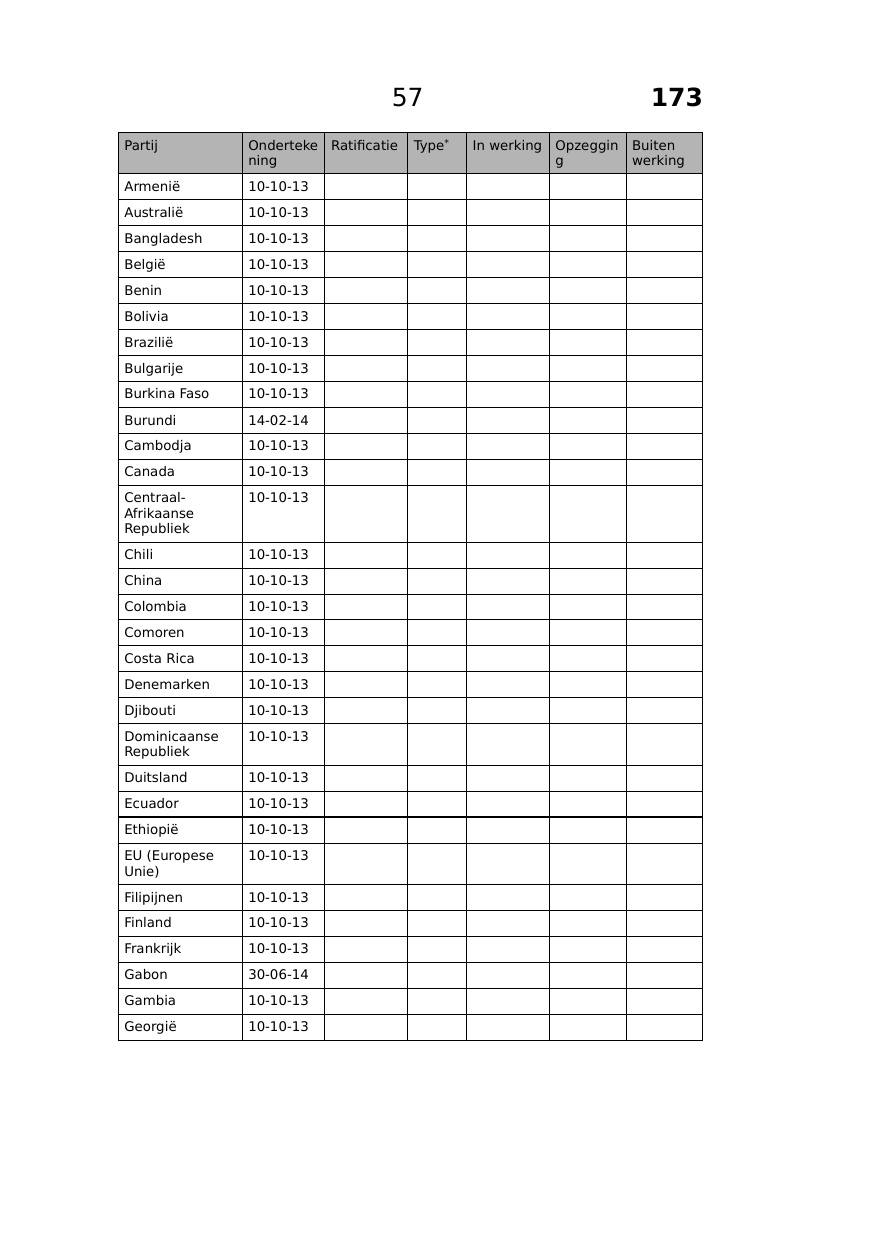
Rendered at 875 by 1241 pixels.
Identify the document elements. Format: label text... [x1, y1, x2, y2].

table_cell 10-10-13 [243, 595, 324, 619]
table_cell [467, 672, 549, 697]
table_cell [627, 937, 702, 962]
table_cell [408, 226, 466, 251]
table_cell [627, 818, 702, 842]
table_cell [627, 543, 702, 567]
table_cell [325, 937, 407, 962]
table_cell [467, 543, 549, 567]
table_cell [627, 356, 702, 381]
table_cell [627, 885, 702, 910]
table_cell [550, 646, 626, 671]
table_cell [325, 1015, 407, 1039]
table_cell [325, 989, 407, 1013]
table_cell [325, 569, 407, 593]
table_cell [550, 963, 626, 988]
table_cell [550, 460, 626, 484]
table_cell 10-10-13 [243, 766, 324, 791]
table_cell [325, 460, 407, 484]
table_cell [467, 792, 549, 816]
table_cell [627, 911, 702, 936]
table_cell Bangladesh [119, 226, 242, 251]
table_cell [325, 818, 407, 842]
table_cell [467, 595, 549, 619]
table_cell [627, 226, 702, 251]
table_cell [408, 252, 466, 277]
table_cell [467, 226, 549, 251]
table_cell [325, 200, 407, 225]
table_cell [467, 356, 549, 381]
table_cell [408, 382, 466, 407]
table_cell [325, 330, 407, 355]
table_cell [408, 724, 466, 764]
table_cell [325, 278, 407, 303]
table_cell 10-10-13 [243, 226, 324, 251]
table_cell 10-10-13 [243, 543, 324, 567]
table_cell [627, 766, 702, 791]
table_header Type* [408, 133, 466, 173]
table_cell 10-10-13 [243, 885, 324, 910]
table_cell [408, 595, 466, 619]
table_cell [408, 174, 466, 199]
table_cell [550, 569, 626, 593]
table_cell [408, 818, 466, 842]
table_cell Frankrijk [119, 937, 242, 962]
table_cell Colombia [119, 595, 242, 619]
table_cell 10-10-13 [243, 989, 324, 1013]
table_cell [325, 620, 407, 645]
table_cell [408, 304, 466, 329]
table_cell [467, 1015, 549, 1039]
table_cell Gambia [119, 989, 242, 1013]
table_cell [408, 885, 466, 910]
table_cell [627, 792, 702, 816]
table_cell [408, 911, 466, 936]
table_cell [467, 646, 549, 671]
table_cell [550, 844, 626, 884]
table_cell [550, 818, 626, 842]
table_cell [467, 174, 549, 199]
table_cell [467, 252, 549, 277]
table_cell [467, 304, 549, 329]
table_cell [627, 382, 702, 407]
table_cell [408, 543, 466, 567]
table_cell [627, 595, 702, 619]
table_cell [467, 911, 549, 936]
table_cell 10-10-13 [243, 330, 324, 355]
table_cell [550, 200, 626, 225]
table_cell [550, 989, 626, 1013]
table_cell [467, 844, 549, 884]
table_cell 10-10-13 [243, 460, 324, 484]
table_cell 10-10-13 [243, 792, 324, 816]
table_cell [550, 937, 626, 962]
table_cell [408, 434, 466, 459]
table_cell [408, 989, 466, 1013]
table_header Buiten werking [627, 133, 702, 173]
table_cell Georgië [119, 1015, 242, 1039]
table_cell [325, 646, 407, 671]
table_cell Chili [119, 543, 242, 567]
table_cell [550, 595, 626, 619]
table_cell 10-10-13 [243, 569, 324, 593]
table_cell [408, 278, 466, 303]
table_cell [325, 844, 407, 884]
table_cell [550, 304, 626, 329]
table_cell [550, 1015, 626, 1039]
table_cell 10-10-13 [243, 486, 324, 542]
table_cell Burundi [119, 408, 242, 433]
table_cell [467, 408, 549, 433]
table_cell [550, 911, 626, 936]
table_cell 10-10-13 [243, 304, 324, 329]
table_cell [325, 356, 407, 381]
table_cell [408, 937, 466, 962]
table_cell [550, 330, 626, 355]
table_cell 10-10-13 [243, 200, 324, 225]
table_cell [408, 330, 466, 355]
table_cell [627, 460, 702, 484]
table_cell [627, 252, 702, 277]
table_cell Djibouti [119, 698, 242, 723]
table_cell Dominicaanse Republiek [119, 724, 242, 764]
table_cell [467, 766, 549, 791]
table_cell [627, 646, 702, 671]
table_cell 10-10-13 [243, 356, 324, 381]
table_cell [627, 963, 702, 988]
table_cell [325, 766, 407, 791]
table_cell [408, 486, 466, 542]
table_cell Australië [119, 200, 242, 225]
table_cell 30-06-14 [243, 963, 324, 988]
table_cell Benin [119, 278, 242, 303]
table_cell [627, 174, 702, 199]
table_cell [325, 226, 407, 251]
table_cell [408, 963, 466, 988]
table_cell [467, 989, 549, 1013]
table_cell 10-10-13 [243, 724, 324, 764]
table_cell Bolivia [119, 304, 242, 329]
table_cell EU (Europese Unie) [119, 844, 242, 884]
table_cell [467, 382, 549, 407]
table_cell [467, 434, 549, 459]
table_cell Centraal-Afrikaanse Republiek [119, 486, 242, 542]
table_cell [550, 434, 626, 459]
table_cell 10-10-13 [243, 672, 324, 697]
table_cell 14-02-14 [243, 408, 324, 433]
table_cell [627, 486, 702, 542]
table_header In werking [467, 133, 549, 173]
table_cell Gabon [119, 963, 242, 988]
table_cell Ethiopië [119, 818, 242, 842]
table_cell België [119, 252, 242, 277]
table_cell [627, 1015, 702, 1039]
table_cell [467, 486, 549, 542]
table_cell [550, 486, 626, 542]
table_cell [325, 885, 407, 910]
table_cell [325, 543, 407, 567]
table_cell China [119, 569, 242, 593]
table_cell [325, 434, 407, 459]
table_cell Cambodja [119, 434, 242, 459]
table_cell [325, 382, 407, 407]
table_cell [467, 963, 549, 988]
table_cell [467, 569, 549, 593]
table_cell Brazilië [119, 330, 242, 355]
table_cell 10-10-13 [243, 1015, 324, 1039]
table_cell [408, 844, 466, 884]
table_cell [467, 620, 549, 645]
table_cell [467, 724, 549, 764]
table_cell [550, 672, 626, 697]
table_cell Comoren [119, 620, 242, 645]
table_cell 10-10-13 [243, 844, 324, 884]
table_cell [467, 885, 549, 910]
table_cell [325, 724, 407, 764]
table_cell 10-10-13 [243, 911, 324, 936]
table_cell [627, 330, 702, 355]
table_cell [550, 278, 626, 303]
table_cell [408, 200, 466, 225]
table_cell Armenië [119, 174, 242, 199]
table_cell Canada [119, 460, 242, 484]
table_cell [550, 174, 626, 199]
table_cell [467, 937, 549, 962]
table_header Opzegging [550, 133, 626, 173]
table_cell [325, 911, 407, 936]
table_header Ratificatie [325, 133, 407, 173]
table_cell Costa Rica [119, 646, 242, 671]
table_cell [467, 330, 549, 355]
table_cell 10-10-13 [243, 620, 324, 645]
table_cell Denemarken [119, 672, 242, 697]
table_cell 10-10-13 [243, 382, 324, 407]
table_cell 10-10-13 [243, 174, 324, 199]
table_cell [550, 698, 626, 723]
table_cell [467, 200, 549, 225]
table_cell [550, 792, 626, 816]
table_cell 10-10-13 [243, 818, 324, 842]
table_cell Duitsland [119, 766, 242, 791]
table_cell [408, 1015, 466, 1039]
table_cell [408, 646, 466, 671]
table_cell [325, 672, 407, 697]
table_cell [627, 434, 702, 459]
table_cell [325, 792, 407, 816]
table_cell [408, 620, 466, 645]
table_cell [627, 620, 702, 645]
table_cell [627, 724, 702, 764]
table_cell [467, 698, 549, 723]
table_cell [627, 304, 702, 329]
table_cell [627, 278, 702, 303]
table_cell [627, 408, 702, 433]
table_cell [550, 408, 626, 433]
table_cell [408, 569, 466, 593]
table_cell [325, 486, 407, 542]
table_cell [408, 408, 466, 433]
table_cell [627, 698, 702, 723]
table_cell [627, 672, 702, 697]
table_cell [550, 543, 626, 567]
table_cell Ecuador [119, 792, 242, 816]
table_cell [408, 792, 466, 816]
table_cell [325, 595, 407, 619]
table_cell [467, 278, 549, 303]
table_cell [467, 818, 549, 842]
table_cell [325, 174, 407, 199]
table_cell 10-10-13 [243, 698, 324, 723]
table_cell [325, 698, 407, 723]
table_cell [550, 724, 626, 764]
table_cell 10-10-13 [243, 937, 324, 962]
table_cell [325, 252, 407, 277]
table_cell [627, 200, 702, 225]
table_cell [550, 252, 626, 277]
table_cell [325, 304, 407, 329]
table_cell [408, 766, 466, 791]
table_cell 10-10-13 [243, 434, 324, 459]
table_cell [627, 569, 702, 593]
table_cell [627, 989, 702, 1013]
table_cell [550, 356, 626, 381]
table_cell 10-10-13 [243, 646, 324, 671]
table_cell [550, 620, 626, 645]
table_cell [550, 885, 626, 910]
table_cell [627, 844, 702, 884]
table_cell Filipijnen [119, 885, 242, 910]
table_cell 10-10-13 [243, 252, 324, 277]
table_cell Bulgarije [119, 356, 242, 381]
table_cell Burkina Faso [119, 382, 242, 407]
table_cell [408, 356, 466, 381]
table_cell Finland [119, 911, 242, 936]
table_header Partij [119, 133, 242, 173]
table_cell [325, 963, 407, 988]
table_cell [550, 766, 626, 791]
table_cell [408, 672, 466, 697]
table_cell [550, 226, 626, 251]
table_cell [408, 698, 466, 723]
table_cell [550, 382, 626, 407]
table_cell 10-10-13 [243, 278, 324, 303]
table_cell [325, 408, 407, 433]
table_cell [408, 460, 466, 484]
table_header Ondertekening [243, 133, 324, 173]
table_cell [467, 460, 549, 484]
